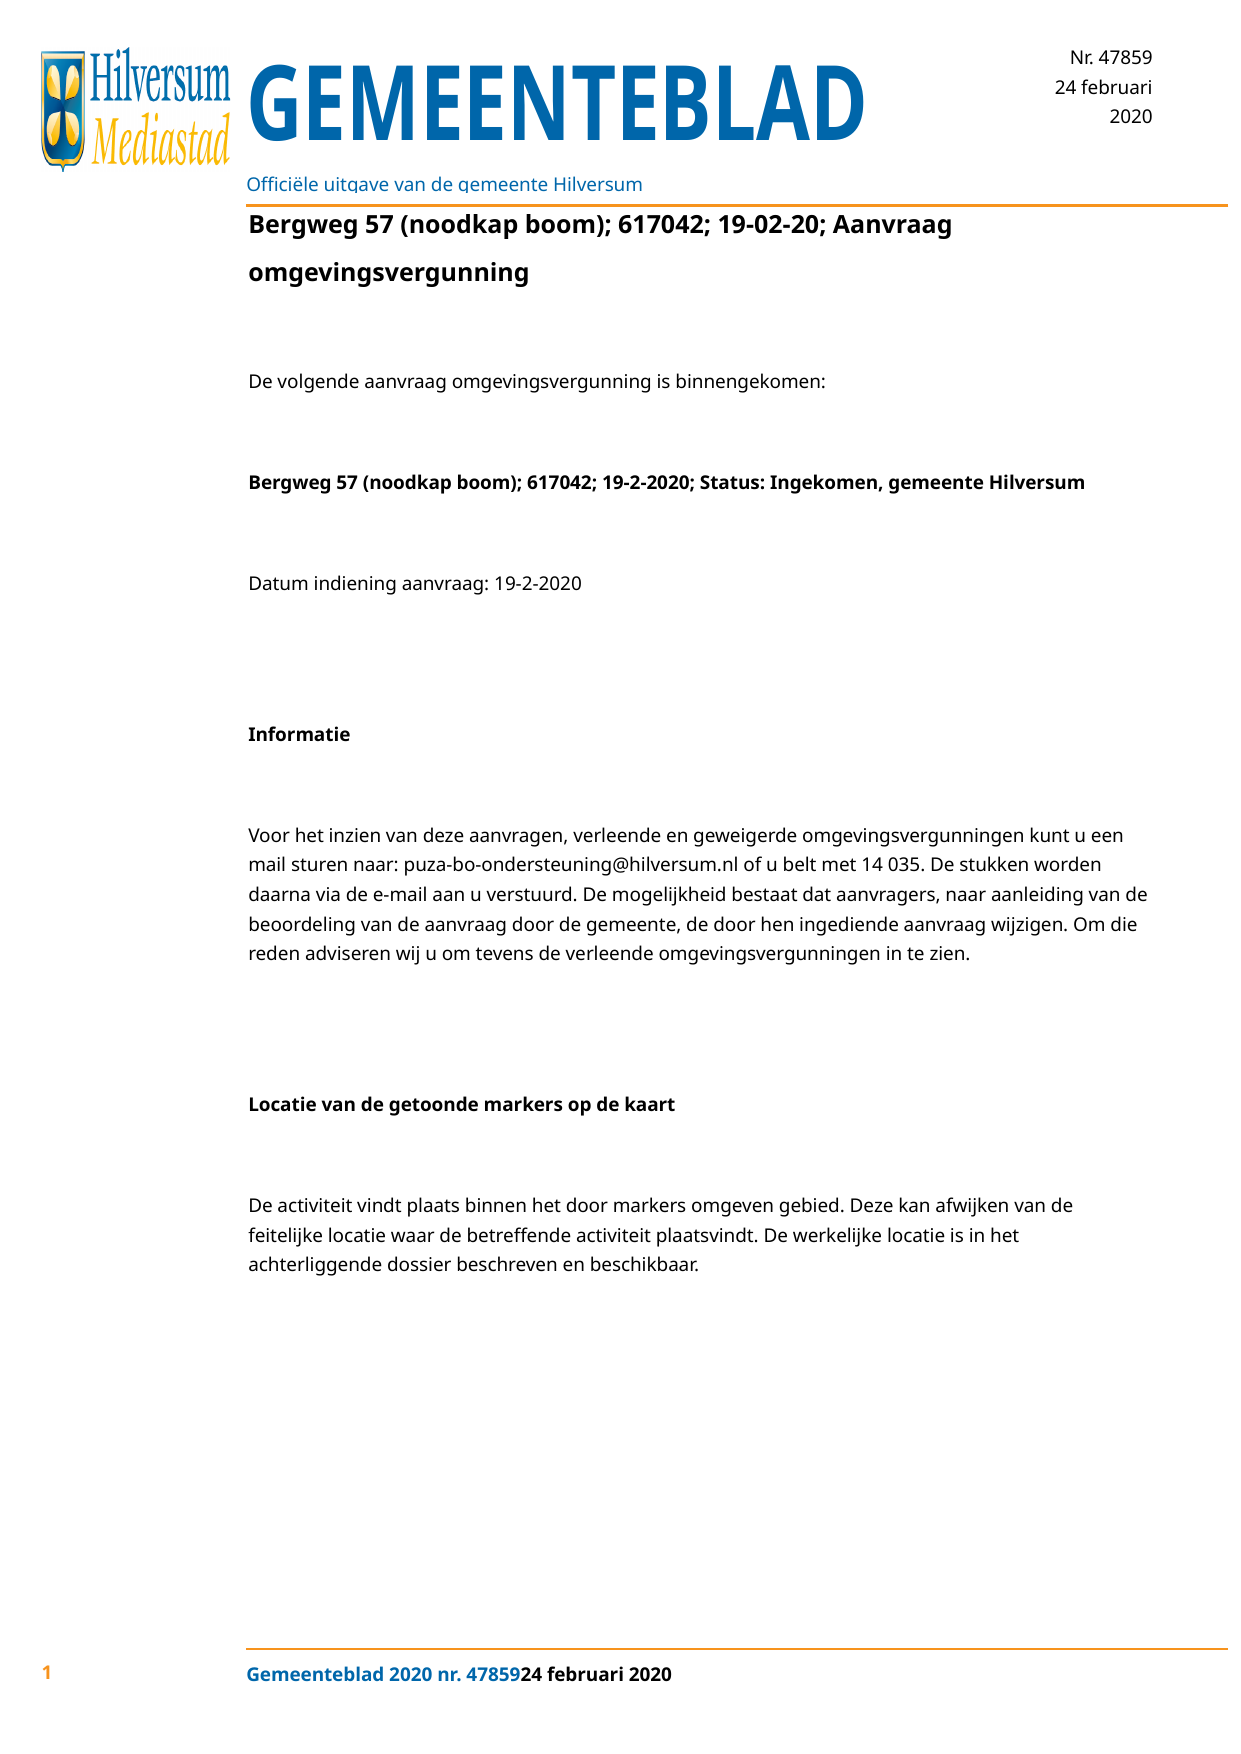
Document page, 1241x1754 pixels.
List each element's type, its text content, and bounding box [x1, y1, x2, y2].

text Datum indiening aanvraag: 19-2-2020 [248, 570, 1152, 596]
text Informatie [248, 721, 1152, 747]
picture [41, 47, 231, 172]
text De activiteit vindt plaats binnen het door markers omgeven gebied. Deze kan afwijken van de feitelijke locatie waar de betreffende activiteit plaatsvindt. De werkelijke locatie is in het achterliggende dossier beschreven en beschikbaar. [248, 1192, 1152, 1277]
text Voor het inzien van deze aanvragen, verleende en geweigerde omgevingsvergunningen kunt u een mail sturen naar: puza-bo-ondersteuning@hilversum.nl of u belt met 14 035. De stukken worden daarna via de e-mail aan u verstuurd. De mogelijkheid bestaat dat aanvragers, naar aanleiding van de beoordeling van de aanvraag door de gemeente, de door hen ingediende aanvraag wijzigen. Om die reden adviseren wij u om tevens de verleende omgevingsvergunningen in te zien. [248, 822, 1152, 966]
text Locatie van de getoonde markers op de kaart [248, 1092, 1152, 1117]
text Bergweg 57 (noodkap boom); 617042; 19-2-2020; Status: Ingekomen, gemeente Hilversum [248, 469, 1152, 495]
text Bergweg 57 (noodkap boom); 617042; 19-02-20; Aanvraag omgevingsvergunning [248, 207, 1152, 288]
text De volgende aanvraag omgevingsvergunning is binnengekomen: [248, 368, 1152, 394]
